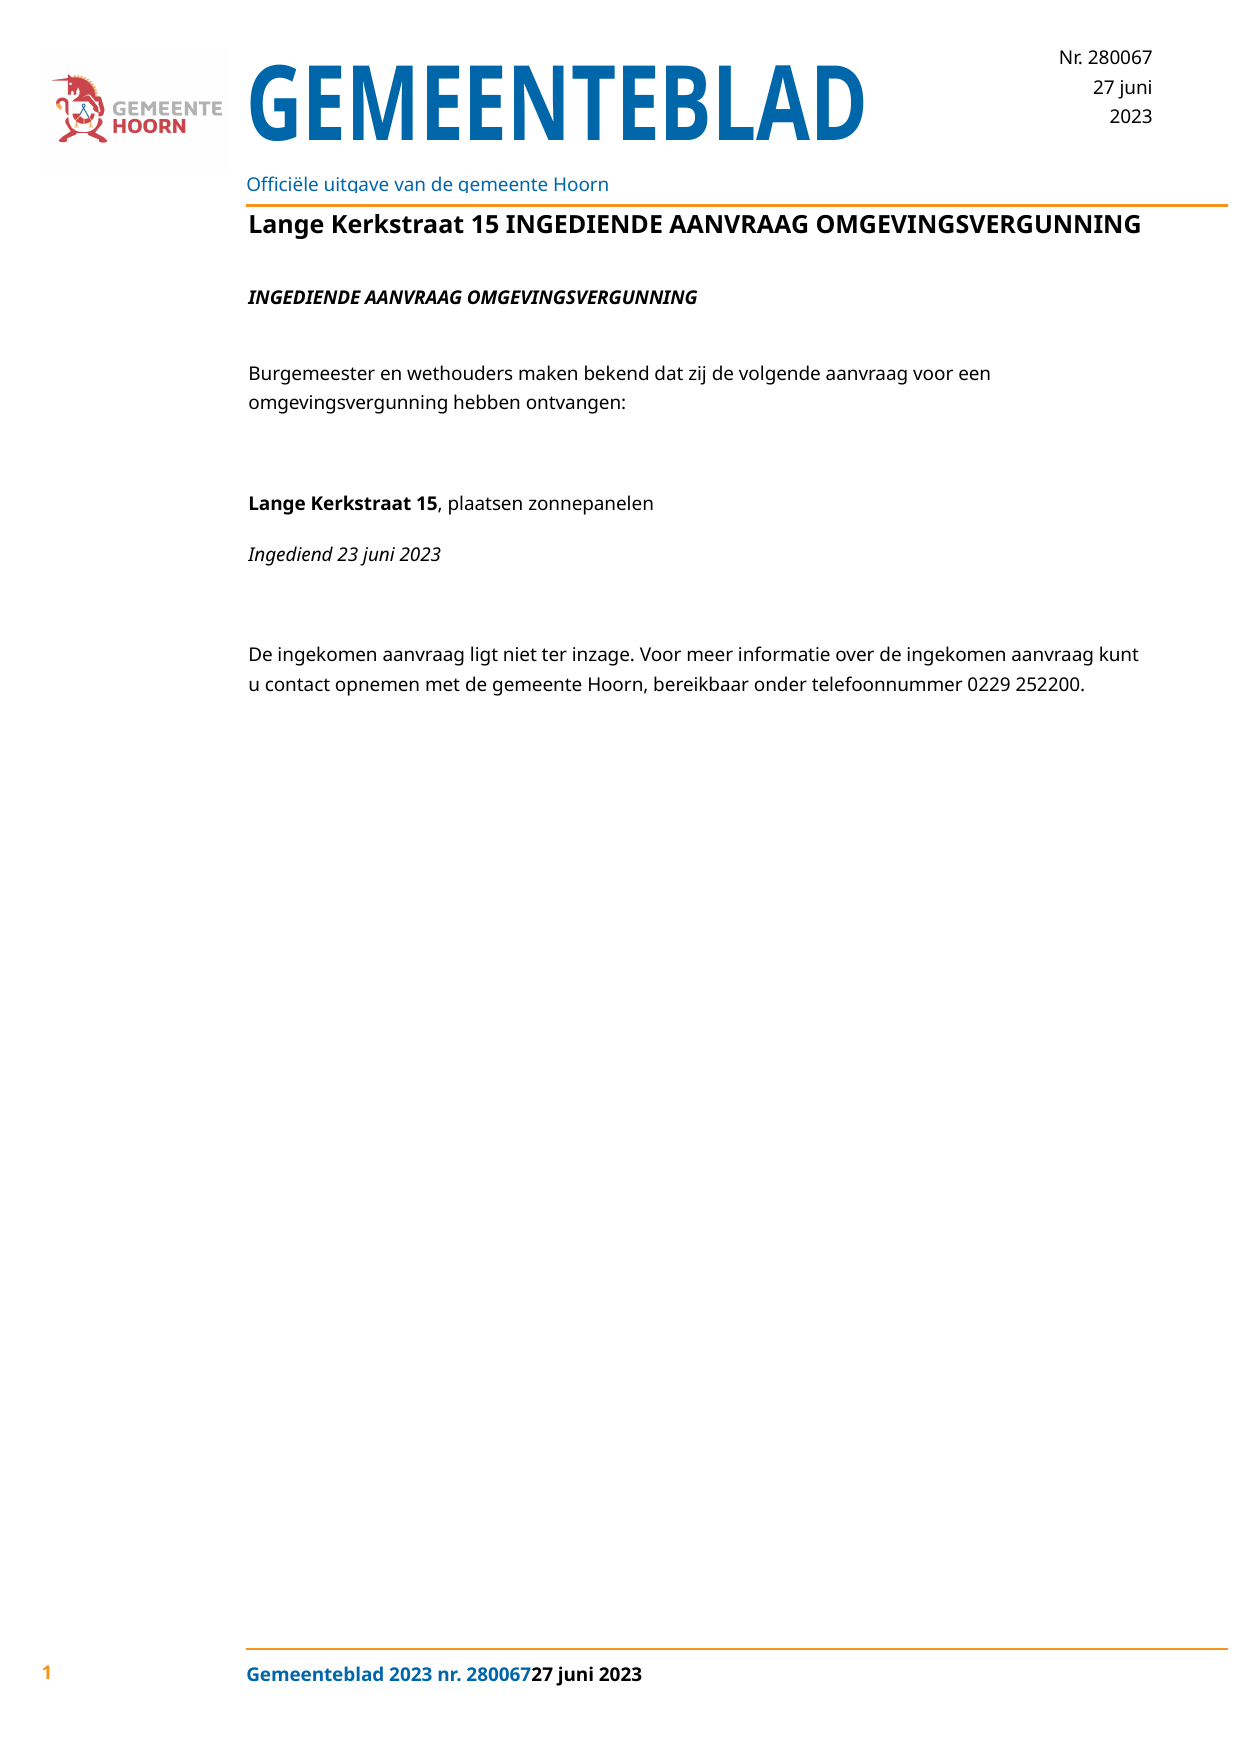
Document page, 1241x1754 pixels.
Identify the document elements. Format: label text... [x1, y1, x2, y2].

text Ingediend 23 juni 2023 [248, 541, 1152, 567]
text INGEDIENDE AANVRAAG OMGEVINGSVERGUNNING [248, 284, 1152, 309]
text Burgemeester en wethouders maken bekend dat zij de volgende aanvraag voor een omgevingsvergunning hebben ontvangen: [248, 360, 1152, 415]
text Lange Kerkstraat 15 INGEDIENDE AANVRAAG OMGEVINGSVERGUNNING [248, 207, 1152, 241]
picture [41, 47, 231, 172]
text Lange Kerkstraat 15, plaatsen zonnepanelen [248, 490, 1152, 516]
text De ingekomen aanvraag ligt niet ter inzage. Voor meer informatie over de ingekomen aanvraag kunt u contact opnemen met de gemeente Hoorn, bereikbaar onder telefoonnummer 0229 252200. [248, 642, 1152, 697]
